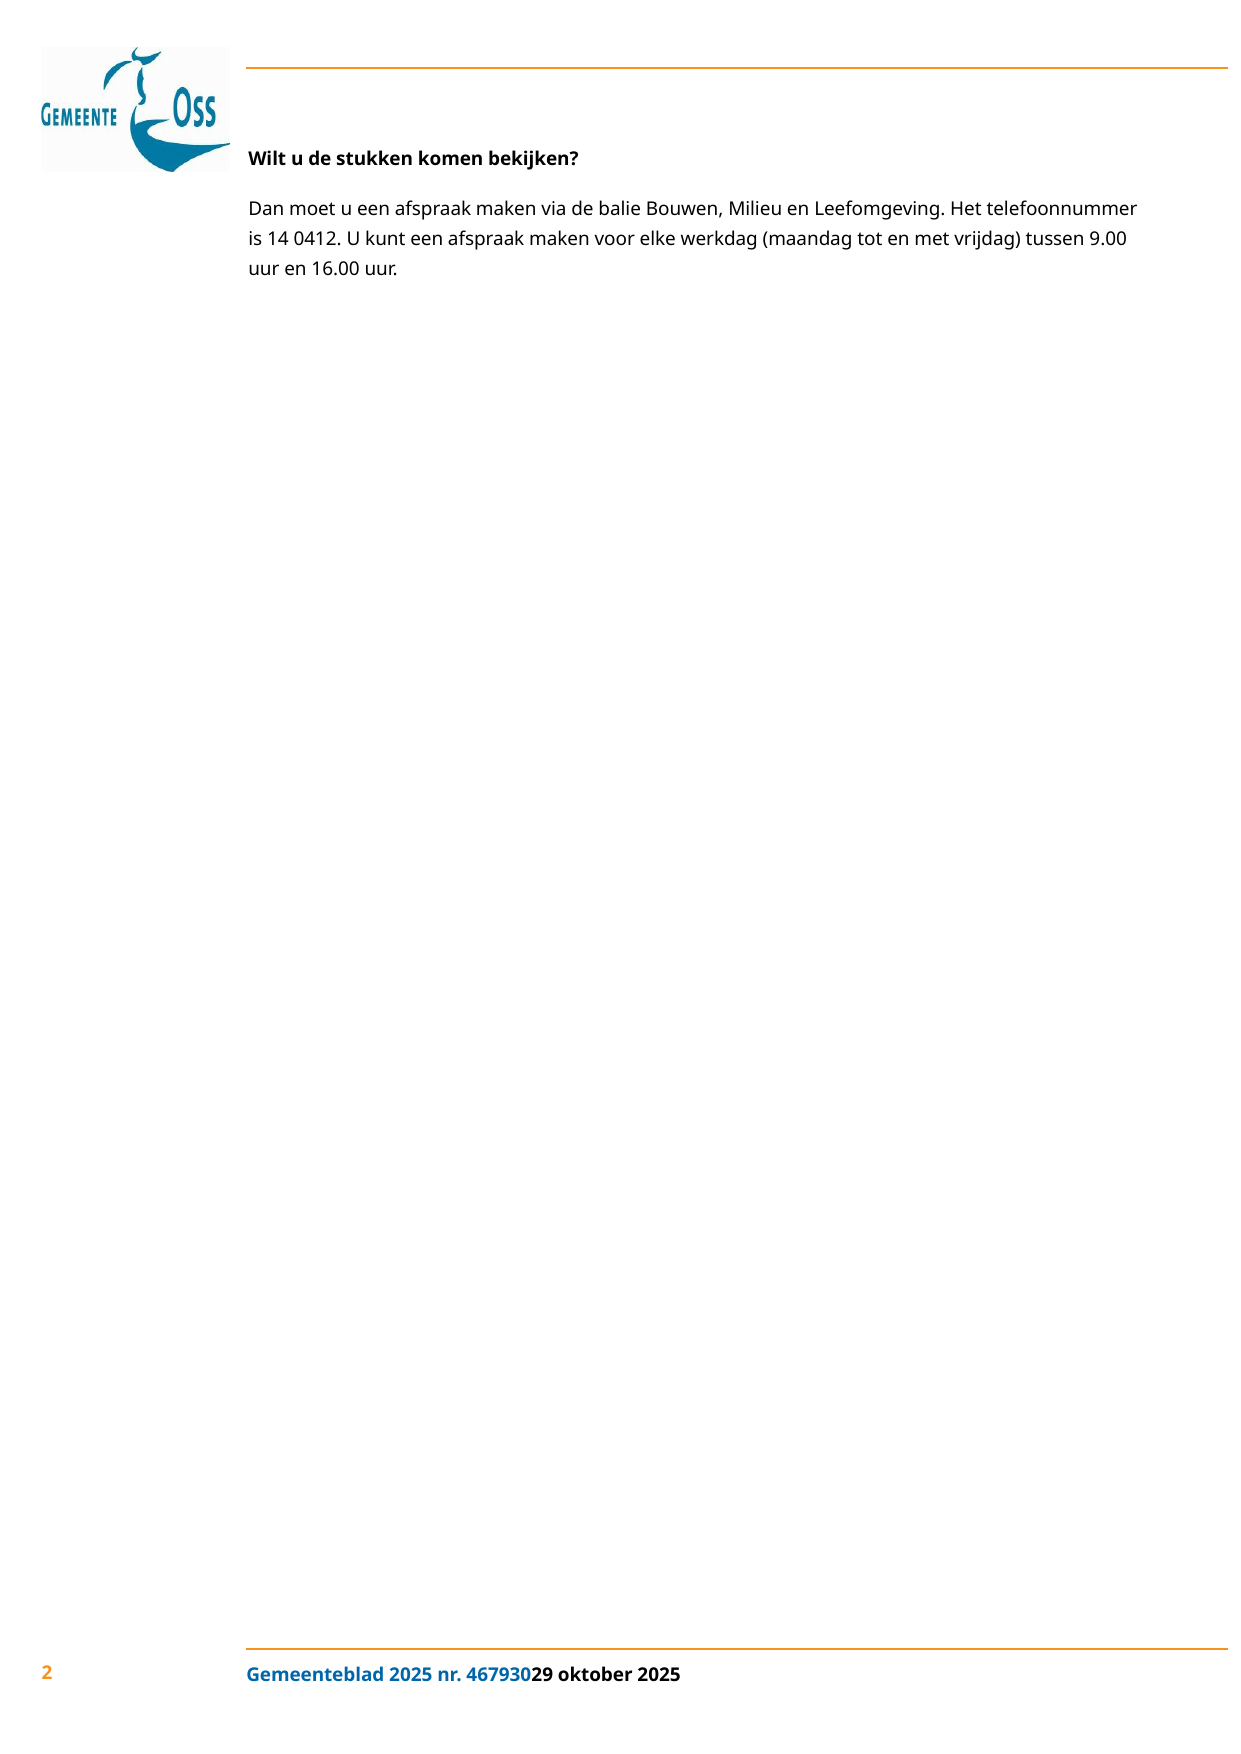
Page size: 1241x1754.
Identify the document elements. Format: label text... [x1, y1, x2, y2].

text Dan moet u een afspraak maken via de balie Bouwen, Milieu en Leefomgeving. Het telefoonnummer is 14 0412. U kunt een afspraak maken voor elke werkdag (maandag tot en met vrijdag) tussen 9.00 uur en 16.00 uur. [248, 196, 1152, 281]
picture [41, 47, 231, 172]
text Wilt u de stukken komen bekijken? [248, 145, 1152, 171]
